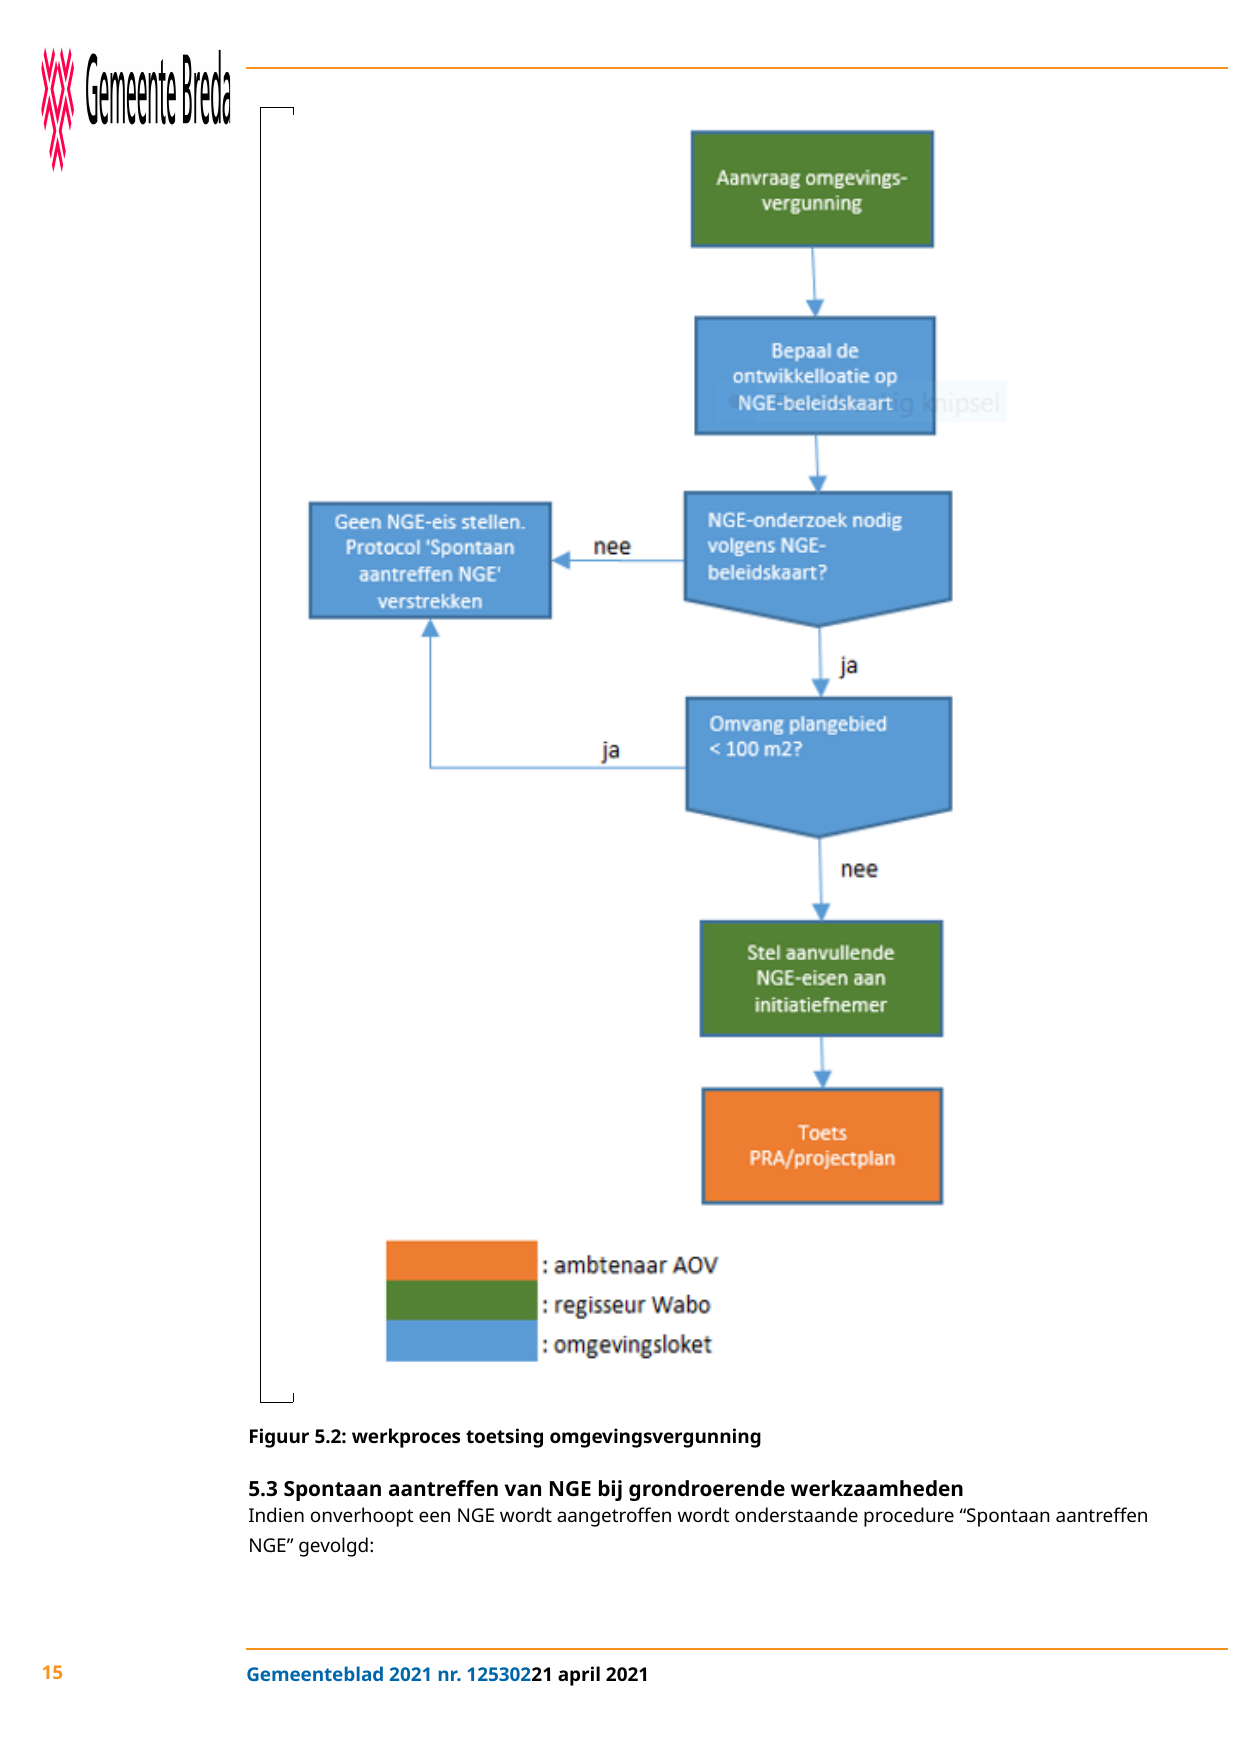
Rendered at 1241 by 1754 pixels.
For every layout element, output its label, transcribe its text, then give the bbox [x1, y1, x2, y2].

text Figuur 5.2: werkproces toetsing omgevingsvergunning [248, 1423, 1152, 1449]
picture [41, 47, 231, 172]
text 5.3 Spontaan aantreffen van NGE bij grondroerende werkzaamheden [248, 1474, 1152, 1502]
picture [268, 115, 1008, 1393]
text Indien onverhoopt een NGE wordt aangetroffen wordt onderstaande procedure “Spontaan aantreffen NGE” gevolgd: [248, 1502, 1152, 1557]
